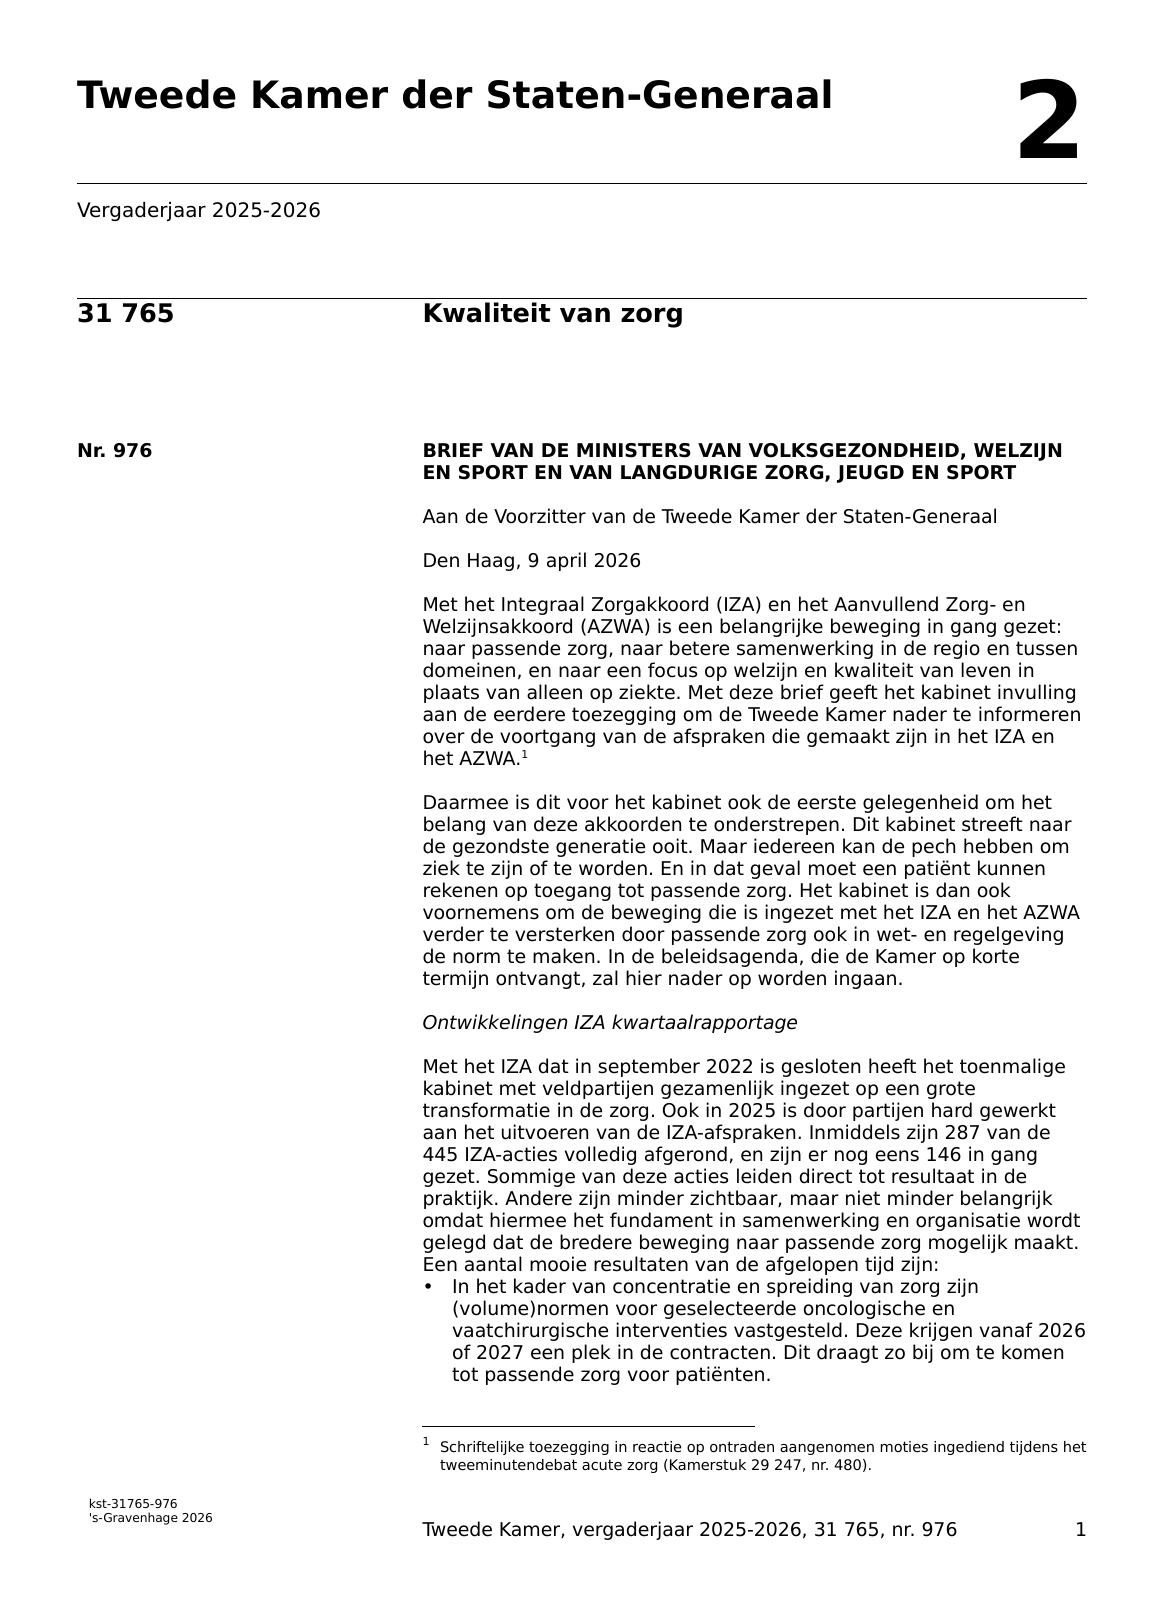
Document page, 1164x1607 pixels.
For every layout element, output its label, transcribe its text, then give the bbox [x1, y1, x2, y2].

text kst-31765-976 [88, 1497, 323, 1511]
table_header 2 [886, 59, 1087, 183]
subtitle Nr. 976 BRIEF VAN DE MINISTERS VAN VOLKSGEZONDHEID, WELZIJN EN SPORT EN VAN LANGDURIGE ZORG, JEUGD EN SPORT [77, 440, 1087, 484]
text • In het kader van concentratie en spreiding van zorg zijn (volume)normen voor geselecteerde oncologische en vaatchirurgische interventies vastgesteld. Deze krijgen vanaf 2026 of 2027 een plek in de contracten. Dit draagt zo bij om te komen tot passende zorg voor patiënten. [422, 1276, 1087, 1386]
text Met het Integraal Zorgakkoord (IZA) en het Aanvullend Zorg- en Welzijnsakkoord (AZWA) is een belangrijke beweging in gang gezet: naar passende zorg, naar betere samenwerking in de regio en tussen domeinen, en naar een focus op welzijn en kwaliteit van leven in plaats van alleen op ziekte. Met deze brief geeft het kabinet invulling aan de eerdere toezegging om de Tweede Kamer nader te informeren over de voortgang van de afspraken die gemaakt zijn in het IZA en het AZWA. [422, 594, 1087, 770]
table_header Tweede Kamer der Staten-Generaal [77, 59, 886, 183]
text Schriftelijke toezegging in reactie op ontraden aangenomen moties ingediend tijdens het tweeminutendebat acute zorg (Kamerstuk 29 247, nr. 480). [422, 1435, 1087, 1474]
subtitle 31 765 Kwaliteit van zorg [77, 299, 1087, 329]
subtitle Ontwikkelingen IZA kwartaalrapportage [422, 1012, 1087, 1034]
text Den Haag, 9 april 2026 [422, 550, 1087, 572]
text 's-Gravenhage 2026 [88, 1511, 323, 1525]
table_cell Vergaderjaar 2025-2026 [77, 184, 1087, 298]
text Aan de Voorzitter van de Tweede Kamer der Staten-Generaal [422, 506, 1087, 528]
text Daarmee is dit voor het kabinet ook de eerste gelegenheid om het belang van deze akkoorden te onderstrepen. Dit kabinet streeft naar de gezondste generatie ooit. Maar iedereen kan de pech hebben om ziek te zijn of te worden. En in dat geval moet een patiënt kunnen rekenen op toegang tot passende zorg. Het kabinet is dan ook voornemens om de beweging die is ingezet met het IZA en het AZWA verder te versterken door passende zorg ook in wet- en regelgeving de norm te maken. In de beleidsagenda, die de Kamer op korte termijn ontvangt, zal hier nader op worden ingaan. [422, 792, 1087, 990]
text Met het IZA dat in september 2022 is gesloten heeft het toenmalige kabinet met veldpartijen gezamenlijk ingezet op een grote transformatie in de zorg. Ook in 2025 is door partijen hard gewerkt aan het uitvoeren van de IZA-afspraken. Inmiddels zijn 287 van de 445 IZA-acties volledig afgerond, en zijn er nog eens 146 in gang gezet. Sommige van deze acties leiden direct tot resultaat in de praktijk. Andere zijn minder zichtbaar, maar niet minder belangrijk omdat hiermee het fundament in samenwerking en organisatie wordt gelegd dat de bredere beweging naar passende zorg mogelijk maakt. Een aantal mooie resultaten van de afgelopen tijd zijn: [422, 1056, 1087, 1276]
